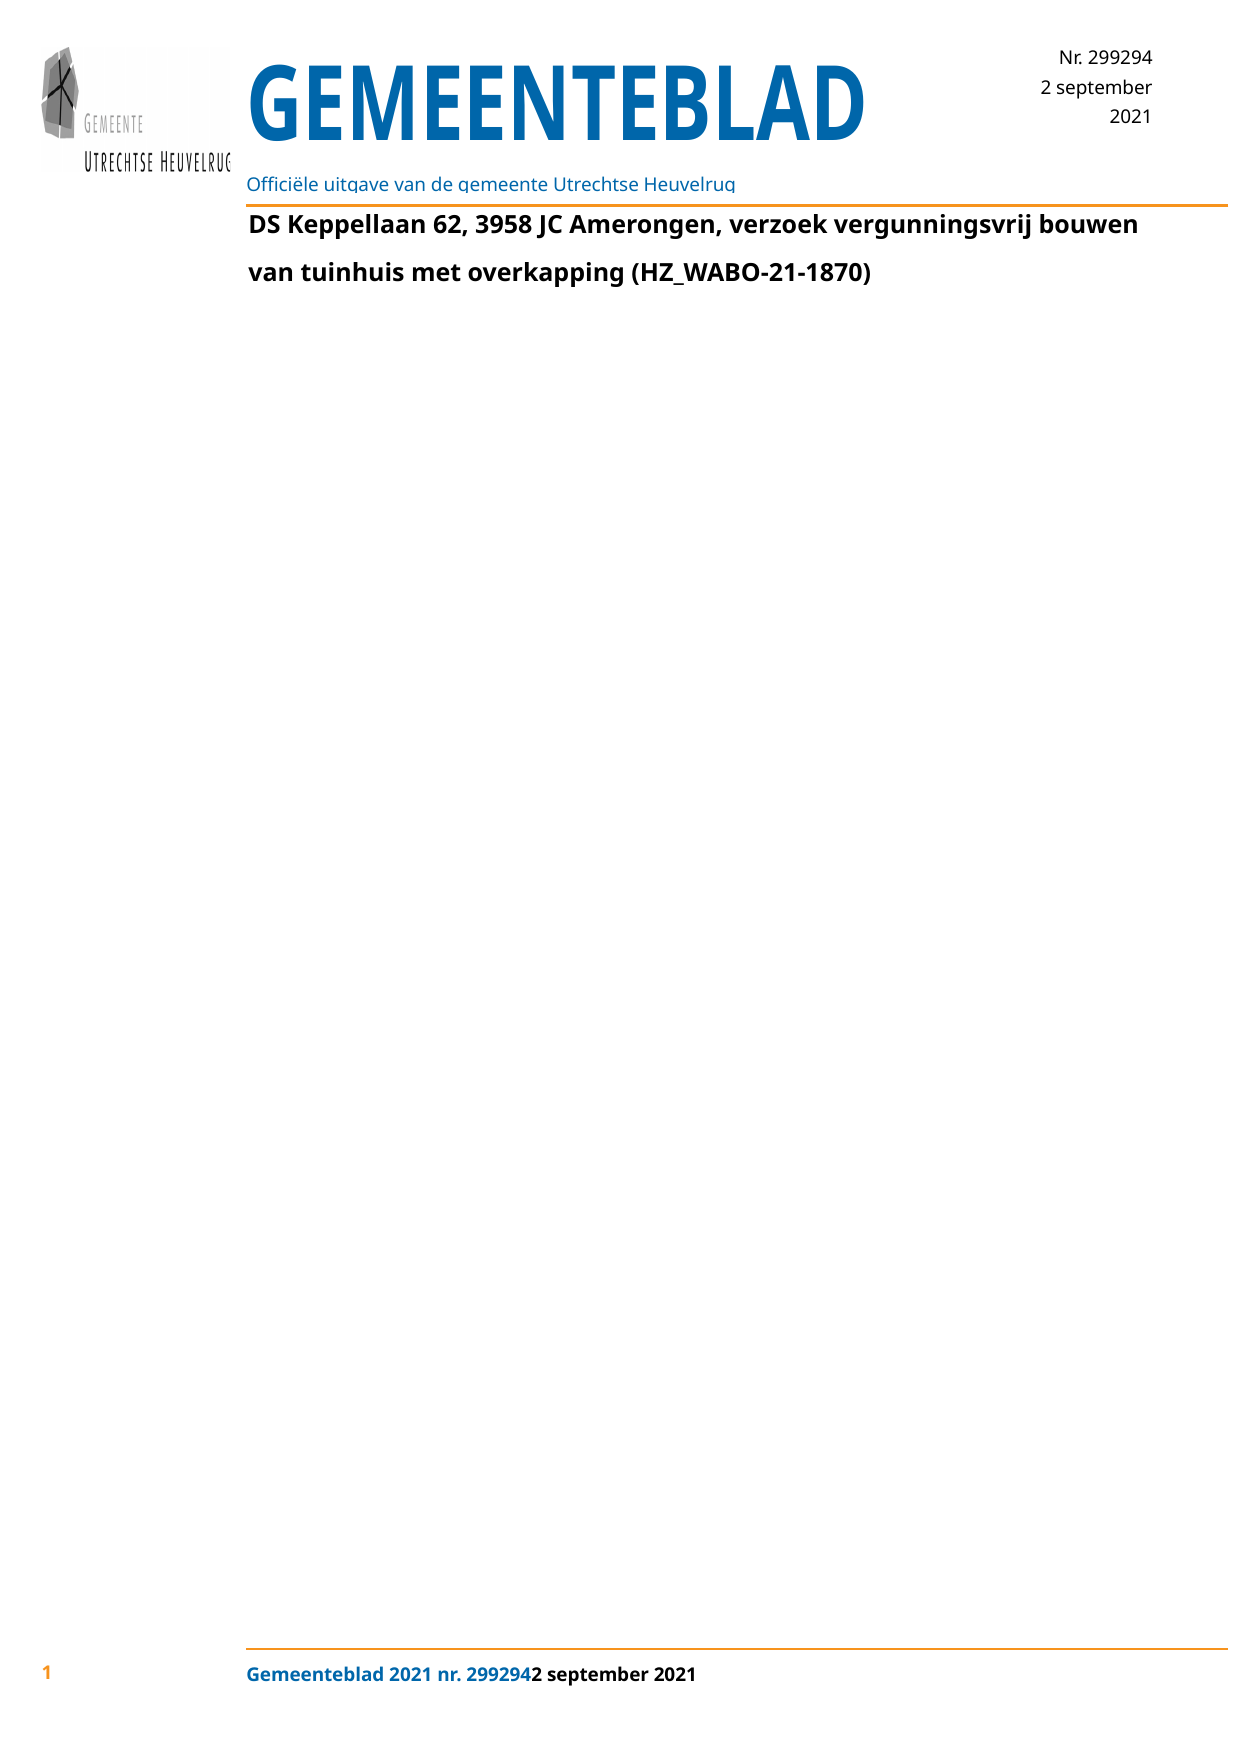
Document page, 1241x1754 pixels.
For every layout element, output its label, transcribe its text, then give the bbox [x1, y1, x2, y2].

text DS Keppellaan 62, 3958 JC Amerongen, verzoek vergunningsvrij bouwen van tuinhuis met overkapping (HZ_WABO-21-1870) [248, 207, 1152, 288]
picture [41, 47, 231, 172]
